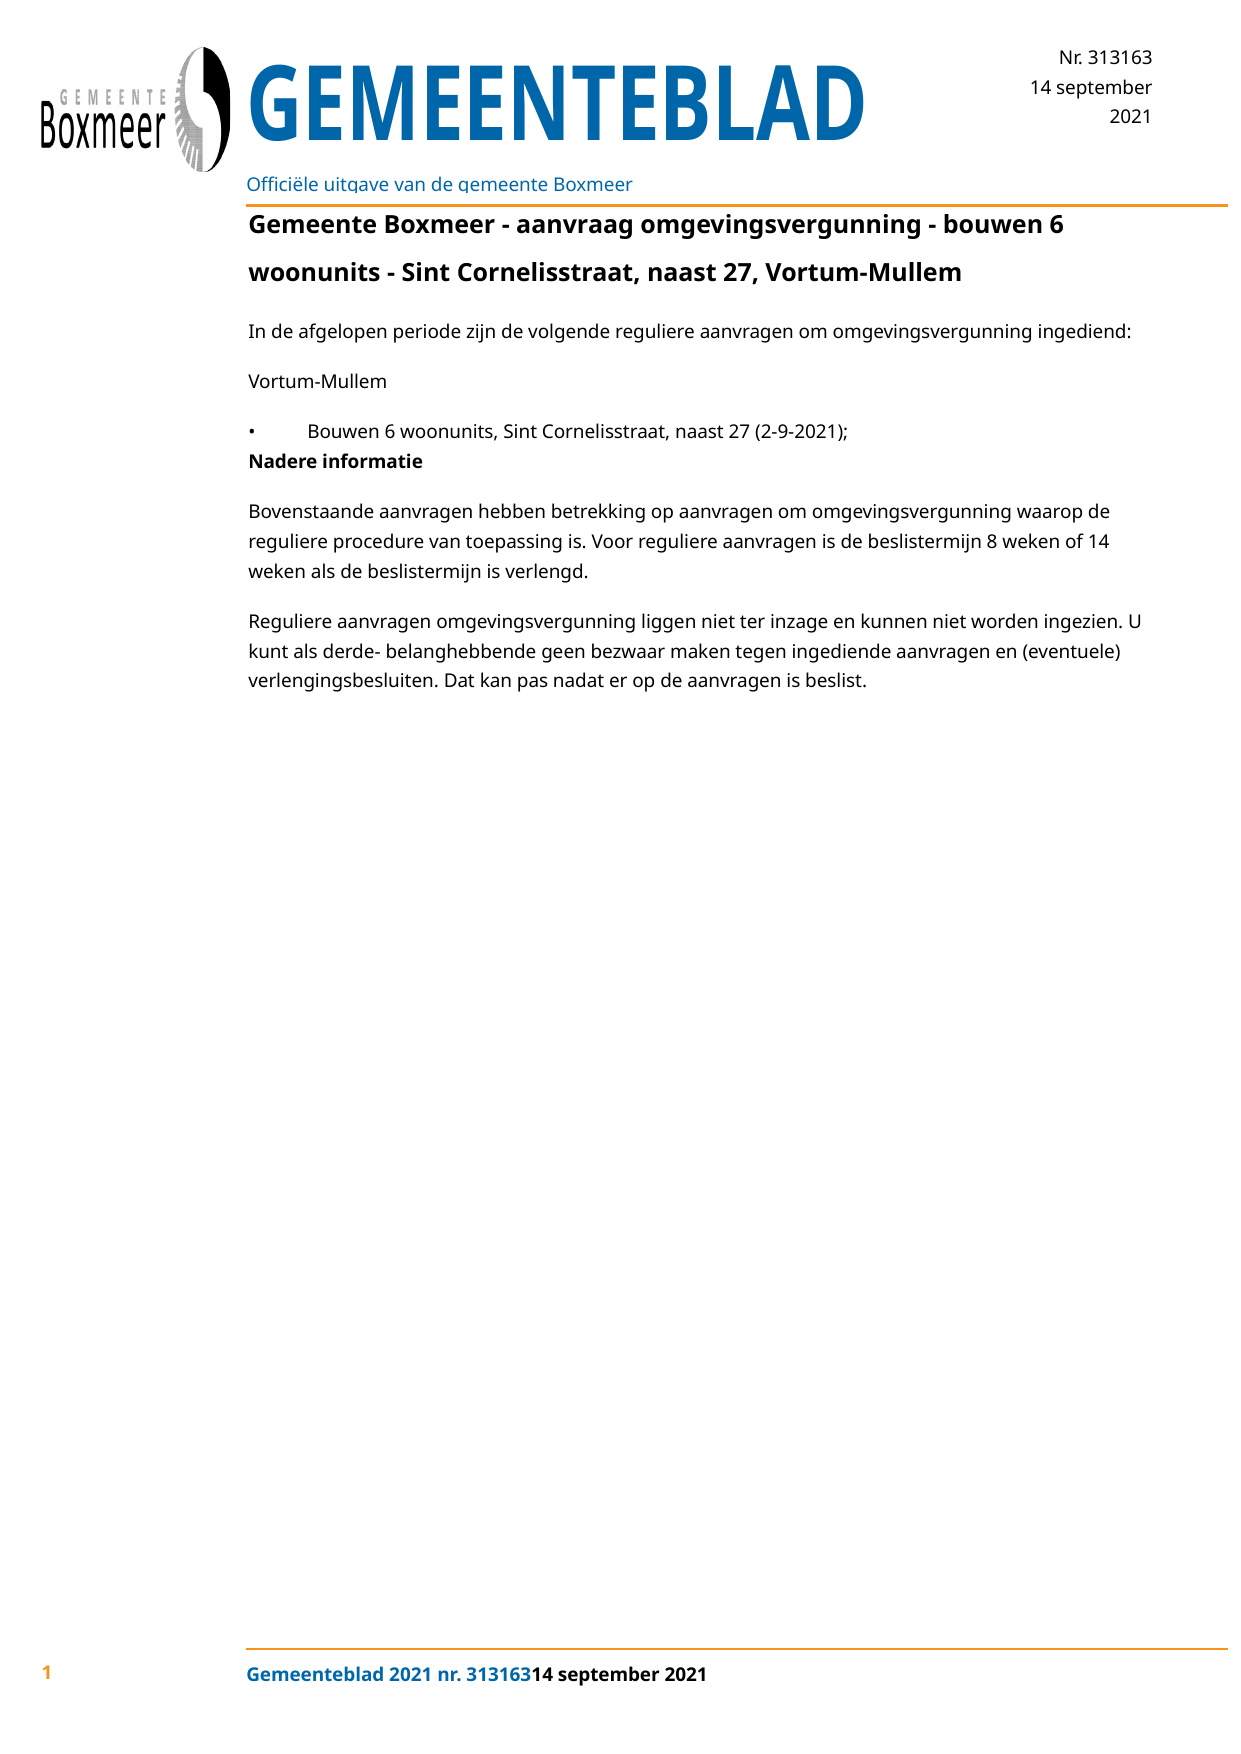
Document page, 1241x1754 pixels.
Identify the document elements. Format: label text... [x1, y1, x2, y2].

text In de afgelopen periode zijn de volgende reguliere aanvragen om omgevingsvergunning ingediend: [248, 318, 1152, 344]
list Bouwen 6 woonunits, Sint Cornelisstraat, naast 27 (2-9-2021); [248, 419, 1152, 444]
picture [41, 47, 231, 172]
text Reguliere aanvragen omgevingsvergunning liggen niet ter inzage en kunnen niet worden ingezien. U kunt als derde- belanghebbende geen bezwaar maken tegen ingediende aanvragen en (eventuele) verlengingsbesluiten. Dat kan pas nadat er op de aanvragen is beslist. [248, 608, 1152, 693]
text Vortum-Mullem [248, 368, 1152, 394]
text Bovenstaande aanvragen hebben betrekking op aanvragen om omgevingsvergunning waarop de reguliere procedure van toepassing is. Voor reguliere aanvragen is de beslistermijn 8 weken of 14 weken als de beslistermijn is verlengd. [248, 499, 1152, 584]
text Nadere informatie [248, 448, 1152, 474]
text Gemeente Boxmeer - aanvraag omgevingsvergunning - bouwen 6 woonunits - Sint Cornelisstraat, naast 27, Vortum-Mullem [248, 207, 1152, 288]
